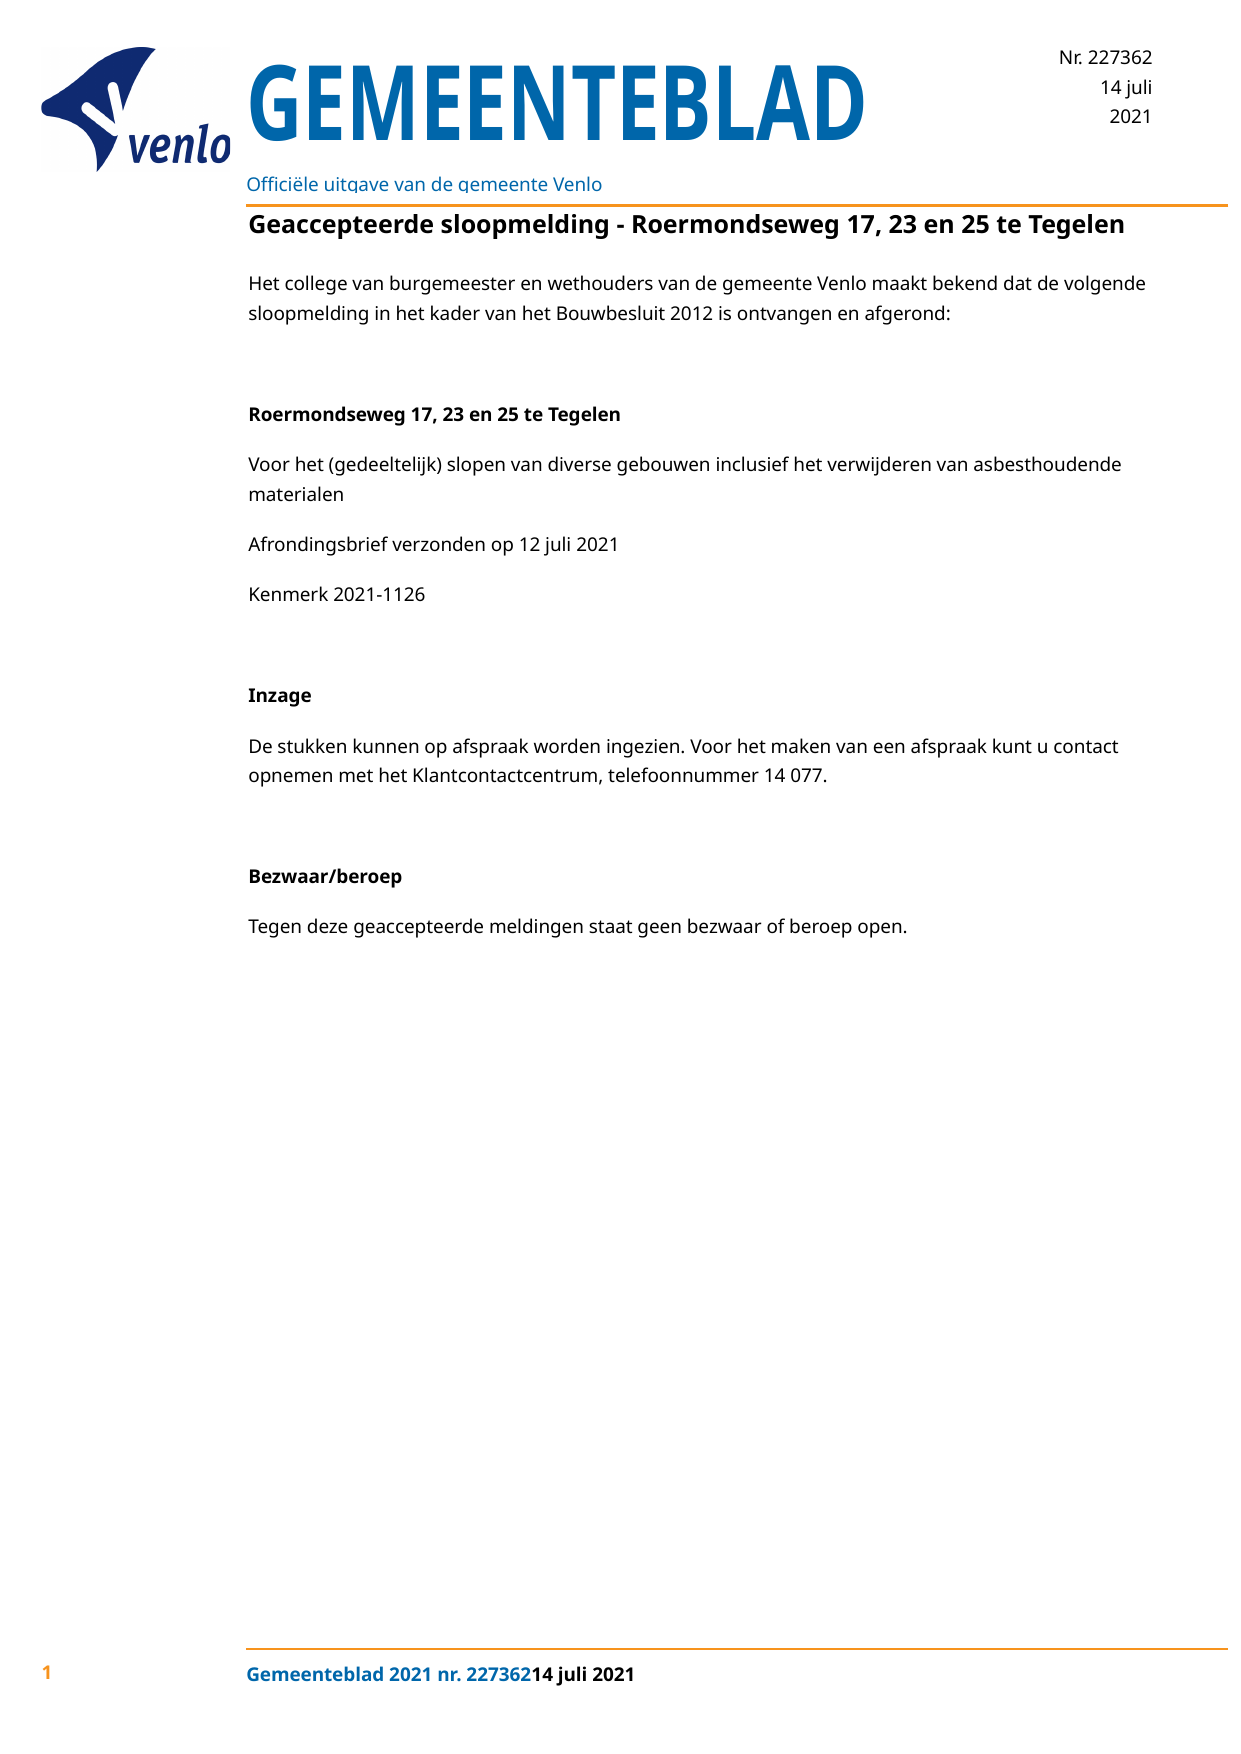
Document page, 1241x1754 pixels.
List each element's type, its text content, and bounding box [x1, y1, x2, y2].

text Inzage [248, 682, 1152, 708]
text Roermondseweg 17, 23 en 25 te Tegelen [248, 401, 1152, 426]
text Tegen deze geaccepteerde meldingen staat geen bezwaar of beroep open. [248, 914, 1152, 939]
text Voor het (gedeeltelijk) slopen van diverse gebouwen inclusief het verwijderen van asbesthoudende materialen [248, 451, 1152, 506]
picture [41, 47, 231, 172]
text De stukken kunnen op afspraak worden ingezien. Voor het maken van een afspraak kunt u contact opnemen met het Klantcontactcentrum, telefoonnummer 14 077. [248, 733, 1152, 788]
text Kenmerk 2021-1126 [248, 582, 1152, 607]
text Geaccepteerde sloopmelding - Roermondseweg 17, 23 en 25 te Tegelen [248, 207, 1152, 241]
text Bezwaar/beroep [248, 863, 1152, 889]
text Afrondingsbrief verzonden op 12 juli 2021 [248, 531, 1152, 557]
text Het college van burgemeester en wethouders van de gemeente Venlo maakt bekend dat de volgende sloopmelding in het kader van het Bouwbesluit 2012 is ontvangen en afgerond: [248, 270, 1152, 326]
